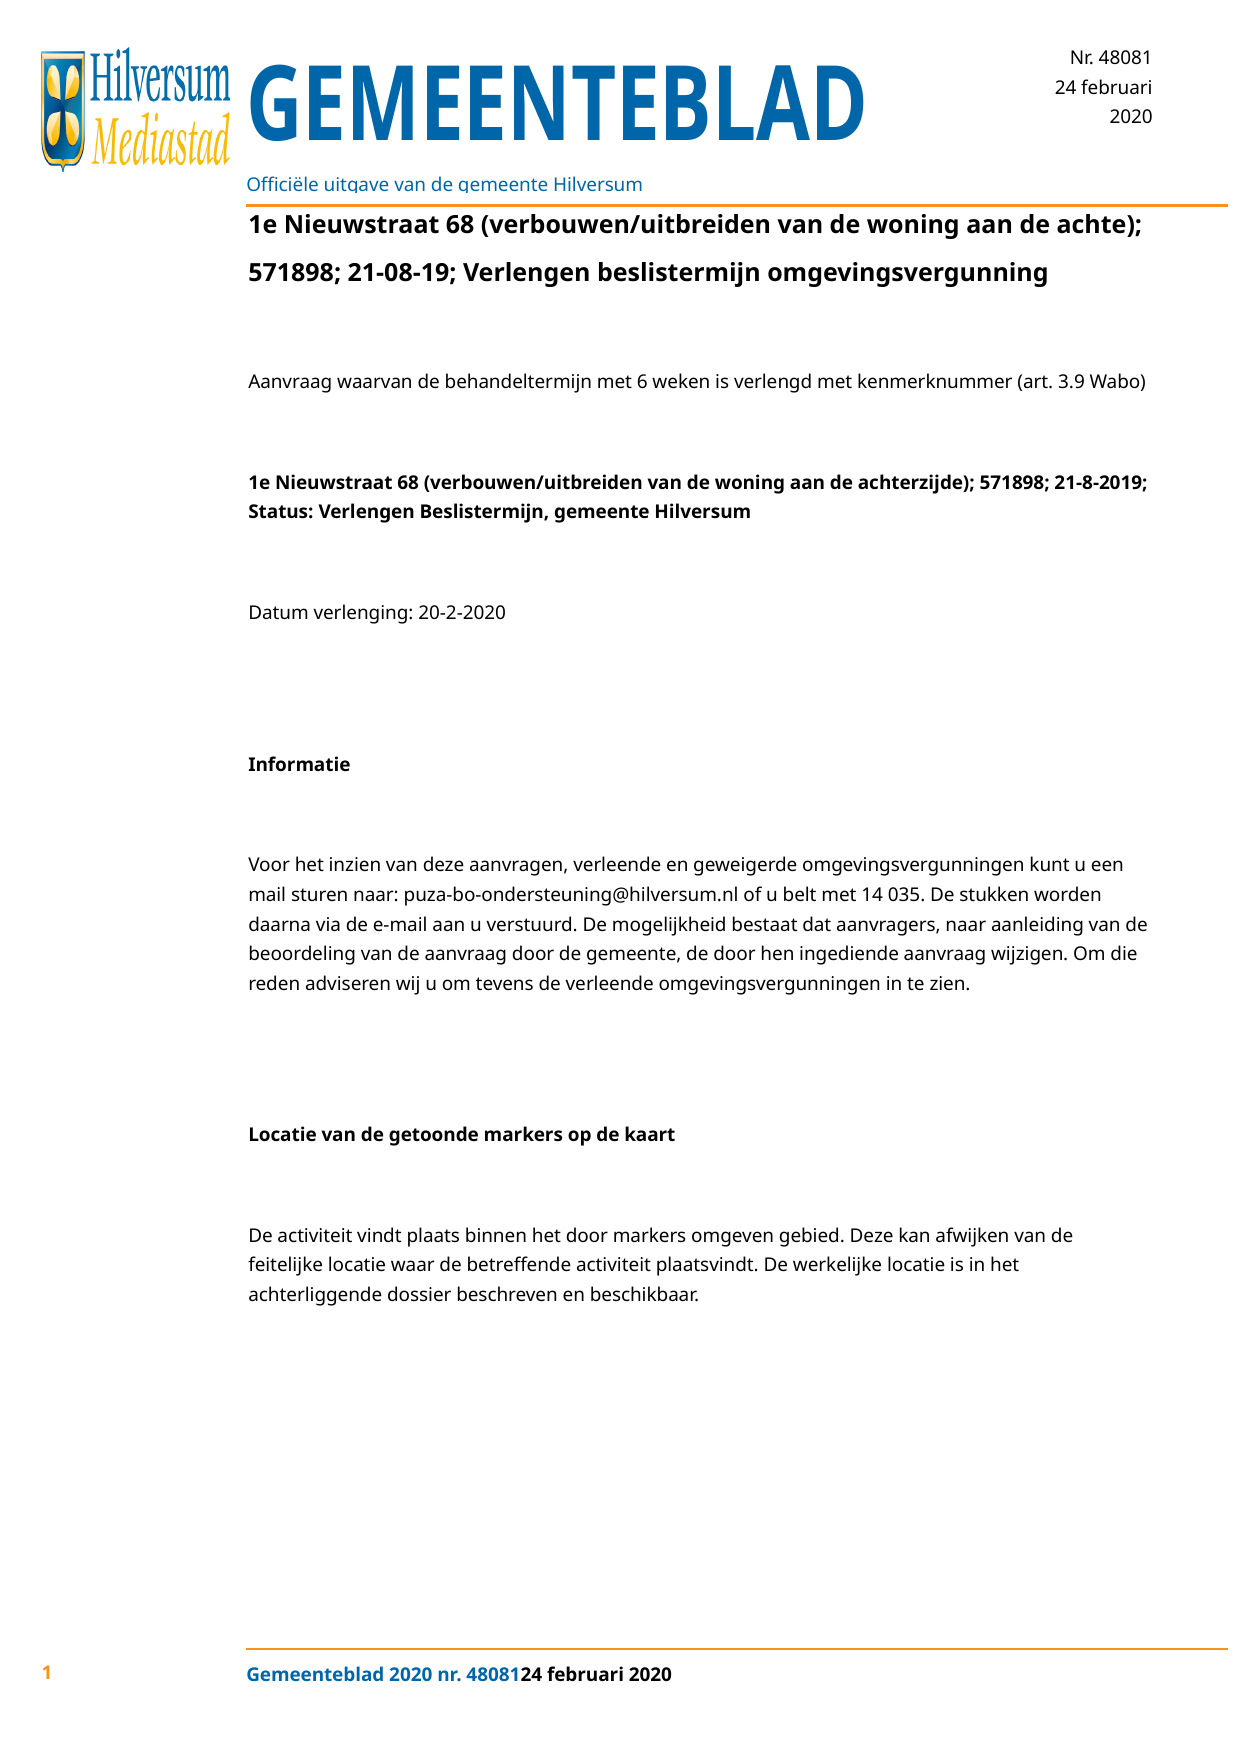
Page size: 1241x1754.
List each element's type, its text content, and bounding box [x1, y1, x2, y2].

text Datum verlenging: 20-2-2020 [248, 599, 1152, 625]
text Voor het inzien van deze aanvragen, verleende en geweigerde omgevingsvergunningen kunt u een mail sturen naar: puza-bo-ondersteuning@hilversum.nl of u belt met 14 035. De stukken worden daarna via de e-mail aan u verstuurd. De mogelijkheid bestaat dat aanvragers, naar aanleiding van de beoordeling van de aanvraag door de gemeente, de door hen ingediende aanvraag wijzigen. Om die reden adviseren wij u om tevens de verleende omgevingsvergunningen in te zien. [248, 852, 1152, 996]
text Informatie [248, 751, 1152, 777]
text Aanvraag waarvan de behandeltermijn met 6 weken is verlengd met kenmerknummer (art. 3.9 Wabo) [248, 368, 1152, 394]
picture [41, 47, 231, 172]
text 1e Nieuwstraat 68 (verbouwen/uitbreiden van de woning aan de achterzijde); 571898; 21-8-2019; Status: Verlengen Beslistermijn, gemeente Hilversum [248, 469, 1152, 524]
text Locatie van de getoonde markers op de kaart [248, 1121, 1152, 1147]
text 1e Nieuwstraat 68 (verbouwen/uitbreiden van de woning aan de achte); 571898; 21-08-19; Verlengen beslistermijn omgevingsvergunning [248, 207, 1152, 288]
text De activiteit vindt plaats binnen het door markers omgeven gebied. Deze kan afwijken van de feitelijke locatie waar de betreffende activiteit plaatsvindt. De werkelijke locatie is in het achterliggende dossier beschreven en beschikbaar. [248, 1222, 1152, 1307]
